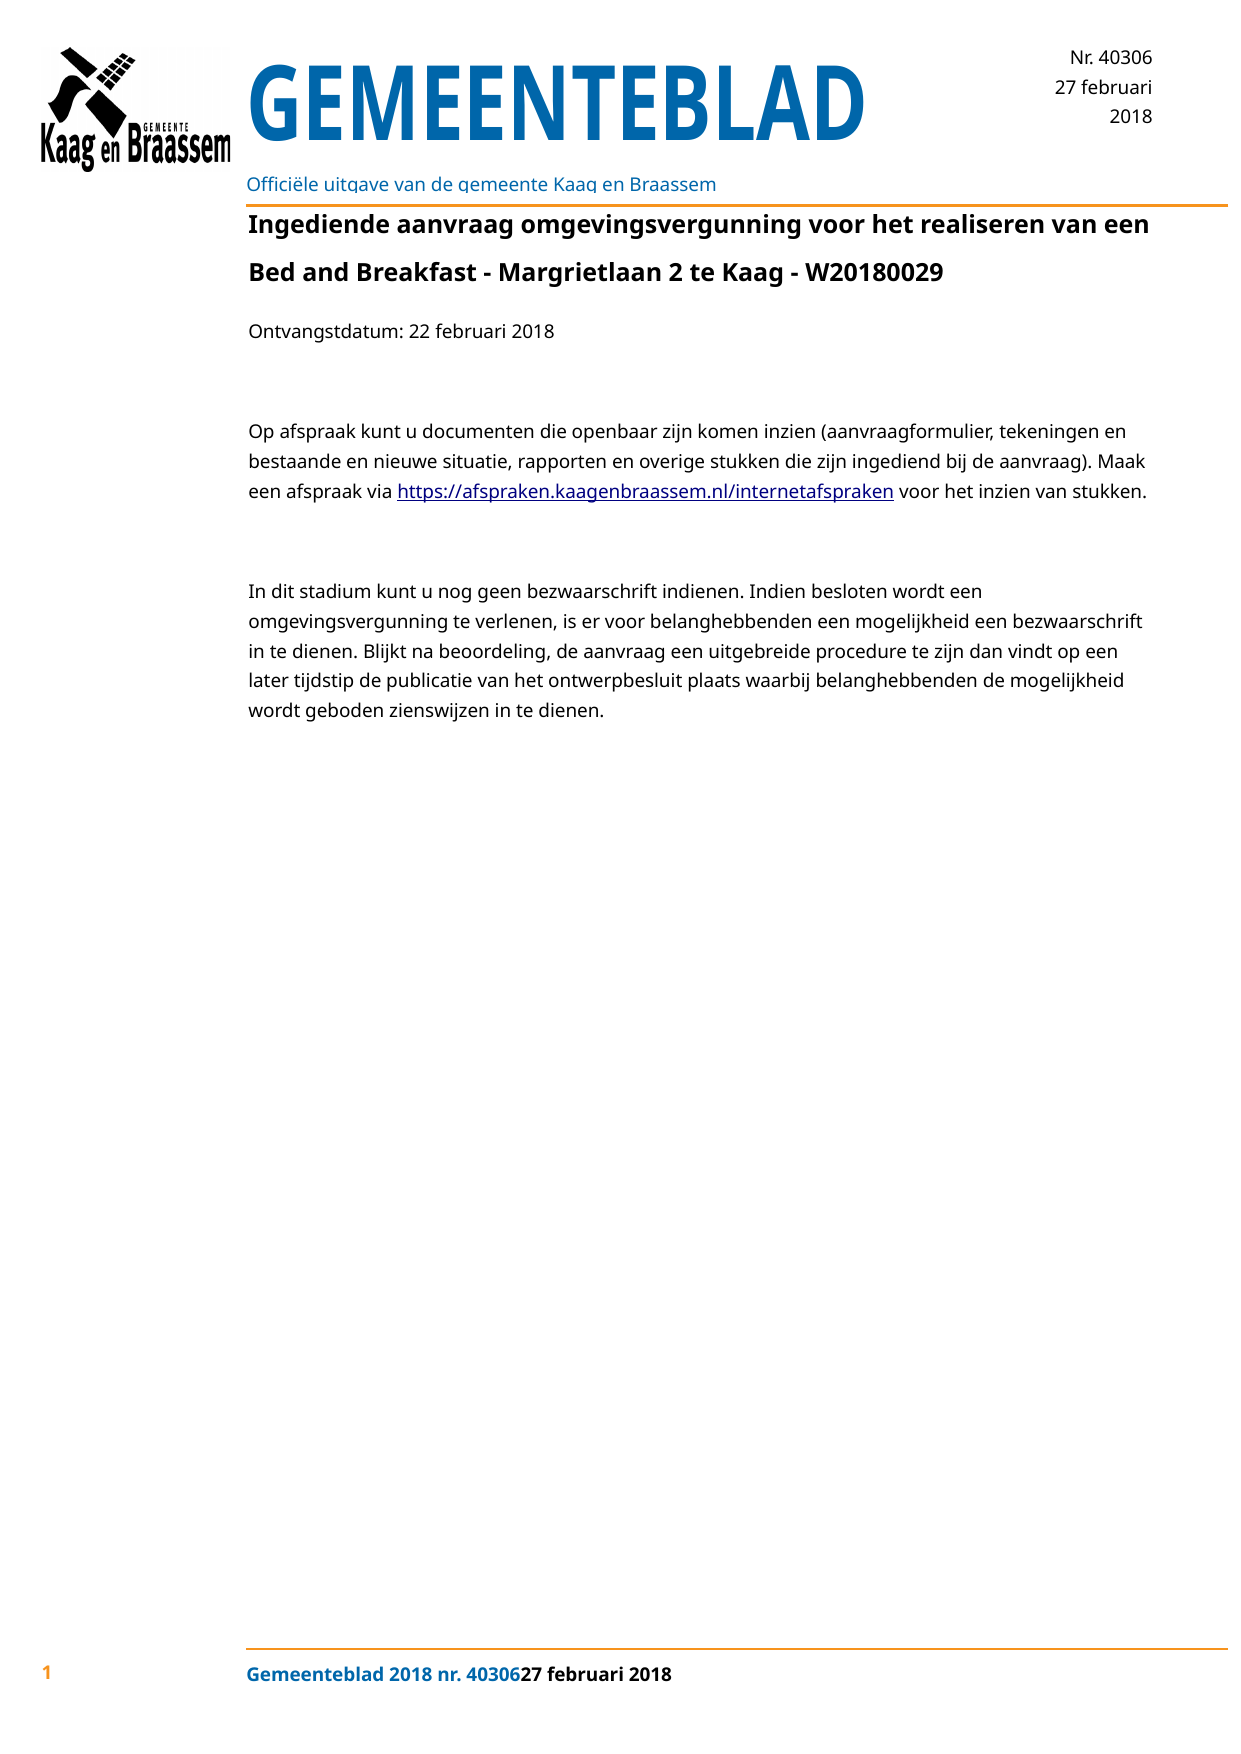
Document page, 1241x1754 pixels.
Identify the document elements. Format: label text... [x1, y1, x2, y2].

text Ingediende aanvraag omgevingsvergunning voor het realiseren van een Bed and Breakfast - Margrietlaan 2 te Kaag - W20180029 [248, 207, 1152, 288]
text In dit stadium kunt u nog geen bezwaarschrift indienen. Indien besloten wordt een omgevingsvergunning te verlenen, is er voor belanghebbenden een mogelijkheid een bezwaarschrift in te dienen. Blijkt na beoordeling, de aanvraag een uitgebreide procedure te zijn dan vindt op een later tijdstip de publicatie van het ontwerpbesluit plaats waarbij belanghebbenden de mogelijkheid wordt geboden zienswijzen in te dienen. [248, 579, 1152, 723]
text Op afspraak kunt u documenten die openbaar zijn komen inzien (aanvraagformulier, tekeningen en bestaande en nieuwe situatie, rapporten en overige stukken die zijn ingediend bij de aanvraag). Maak een afspraak via https://afspraken.kaagenbraassem.nl/internetafspraken voor het inzien van stukken. [248, 419, 1152, 504]
picture [41, 47, 231, 172]
text Ontvangstdatum: 22 februari 2018 [248, 318, 1152, 344]
